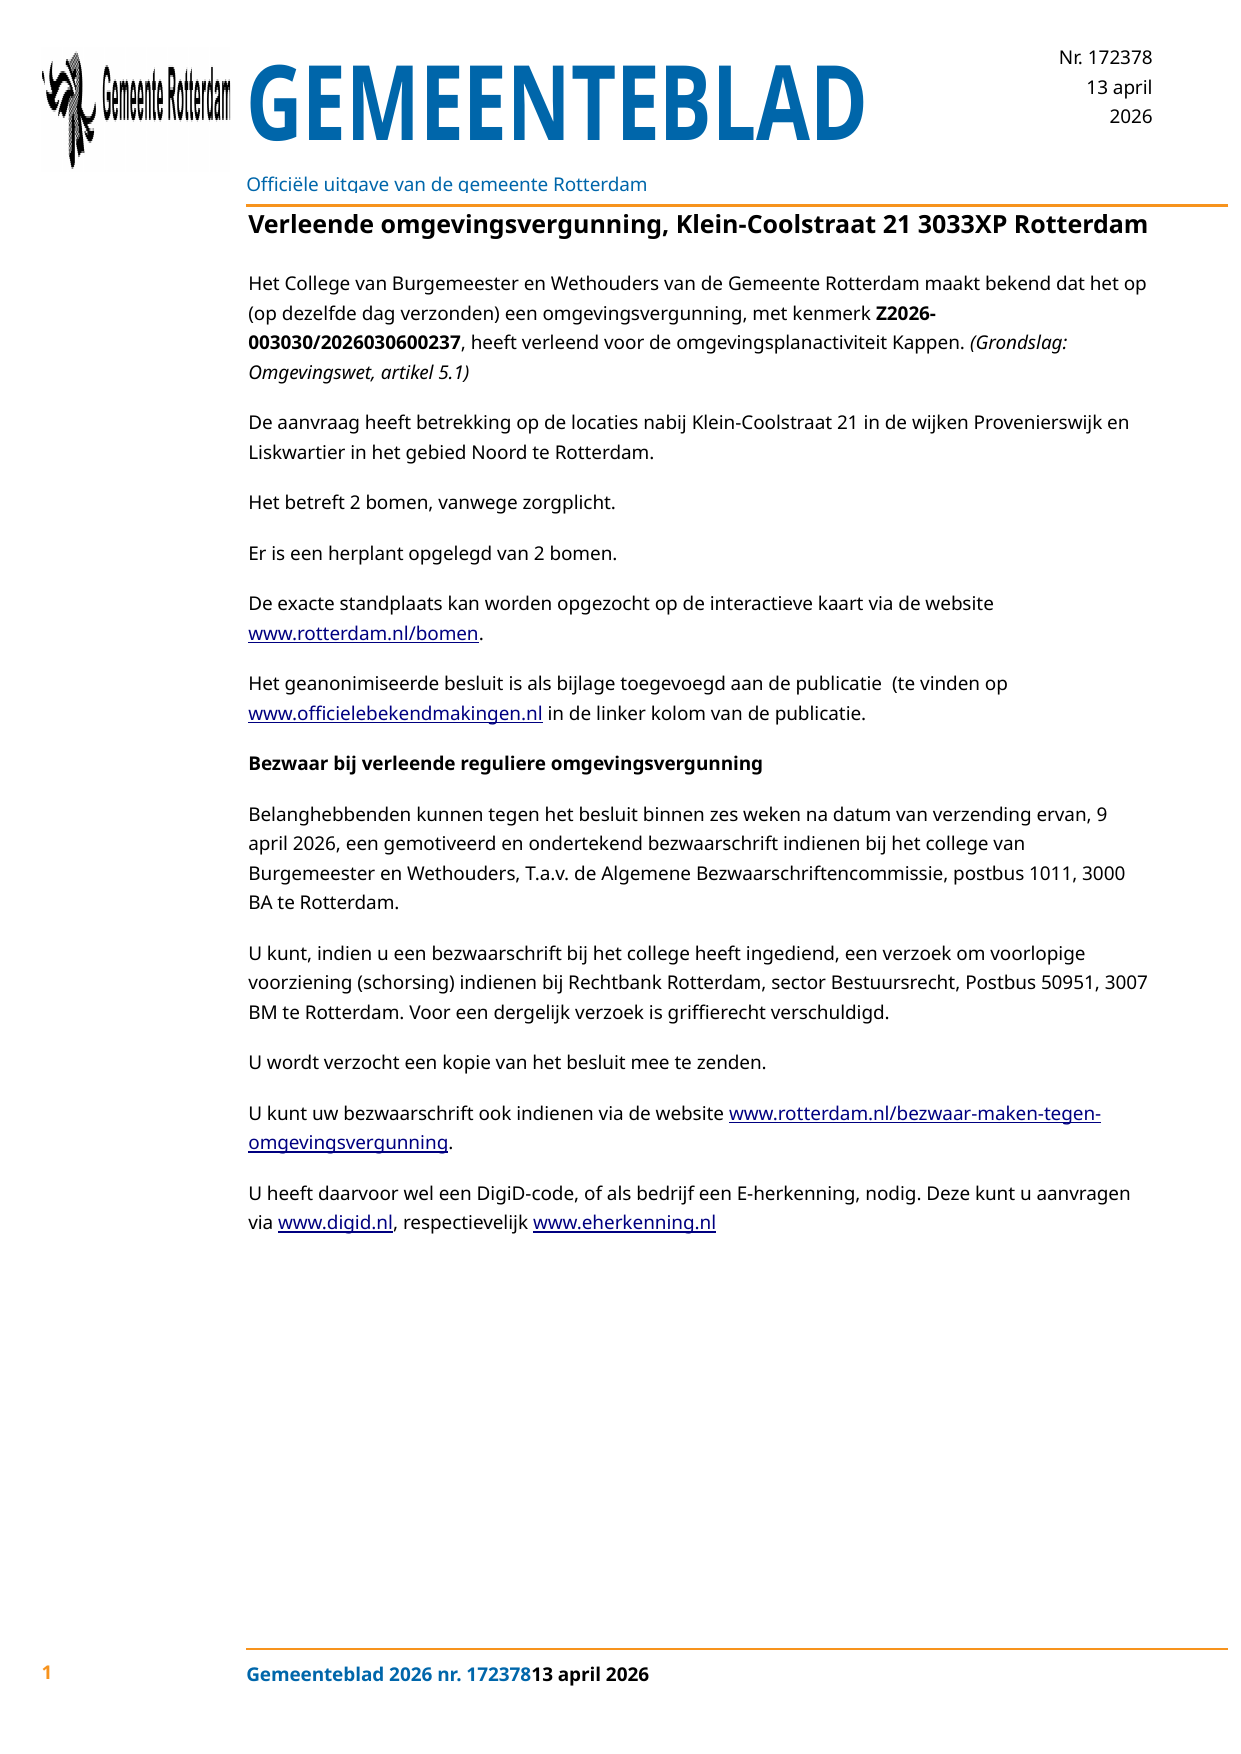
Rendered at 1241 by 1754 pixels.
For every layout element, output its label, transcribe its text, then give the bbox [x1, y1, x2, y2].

text De exacte standplaats kan worden opgezocht op de interactieve kaart via de website www.rotterdam.nl/bomen. [248, 590, 1152, 646]
text U wordt verzocht een kopie van het besluit mee te zenden. [248, 1049, 1152, 1075]
text Het College van Burgemeester en Wethouders van de Gemeente Rotterdam maakt bekend dat het op (op dezelfde dag verzonden) een omgevingsvergunning, met kenmerk Z2026-003030/2026030600237, heeft verleend voor de omgevingsplanactiviteit Kappen. (Grondslag: Omgevingswet, artikel 5.1) [248, 270, 1152, 385]
text Belanghebbenden kunnen tegen het besluit binnen zes weken na datum van verzending ervan, 9 april 2026, een gemotiveerd en ondertekend bezwaarschrift indienen bij het college van Burgemeester en Wethouders, T.a.v. de Algemene Bezwaarschriftencommissie, postbus 1011, 3000 BA te Rotterdam. [248, 801, 1152, 915]
text De aanvraag heeft betrekking op de locaties nabij Klein-Coolstraat 21 in de wijken Provenierswijk en Liskwartier in het gebied Noord te Rotterdam. [248, 409, 1152, 465]
text Er is een herplant opgelegd van 2 bomen. [248, 540, 1152, 566]
text Het geanonimiseerde besluit is als bijlage toegevoegd aan de publicatie (te vinden op www.officielebekendmakingen.nl in de linker kolom van de publicatie. [248, 670, 1152, 726]
text U kunt uw bezwaarschrift ook indienen via de website www.rotterdam.nl/bezwaar-maken-tegen-omgevingsvergunning. [248, 1100, 1152, 1155]
text Bezwaar bij verleende reguliere omgevingsvergunning [248, 750, 1152, 776]
picture [41, 47, 231, 172]
text Verleende omgevingsvergunning, Klein-Coolstraat 21 3033XP Rotterdam [248, 207, 1152, 241]
text U heeft daarvoor wel een DigiD-code, of als bedrijf een E-herkenning, nodig. Deze kunt u aanvragen via www.digid.nl, respectievelijk www.eherkenning.nl [248, 1180, 1152, 1235]
text Het betreft 2 bomen, vanwege zorgplicht. [248, 489, 1152, 515]
text U kunt, indien u een bezwaarschrift bij het college heeft ingediend, een verzoek om voorlopige voorziening (schorsing) indienen bij Rechtbank Rotterdam, sector Bestuursrecht, Postbus 50951, 3007 BM te Rotterdam. Voor een dergelijk verzoek is griffierecht verschuldigd. [248, 940, 1152, 1025]
